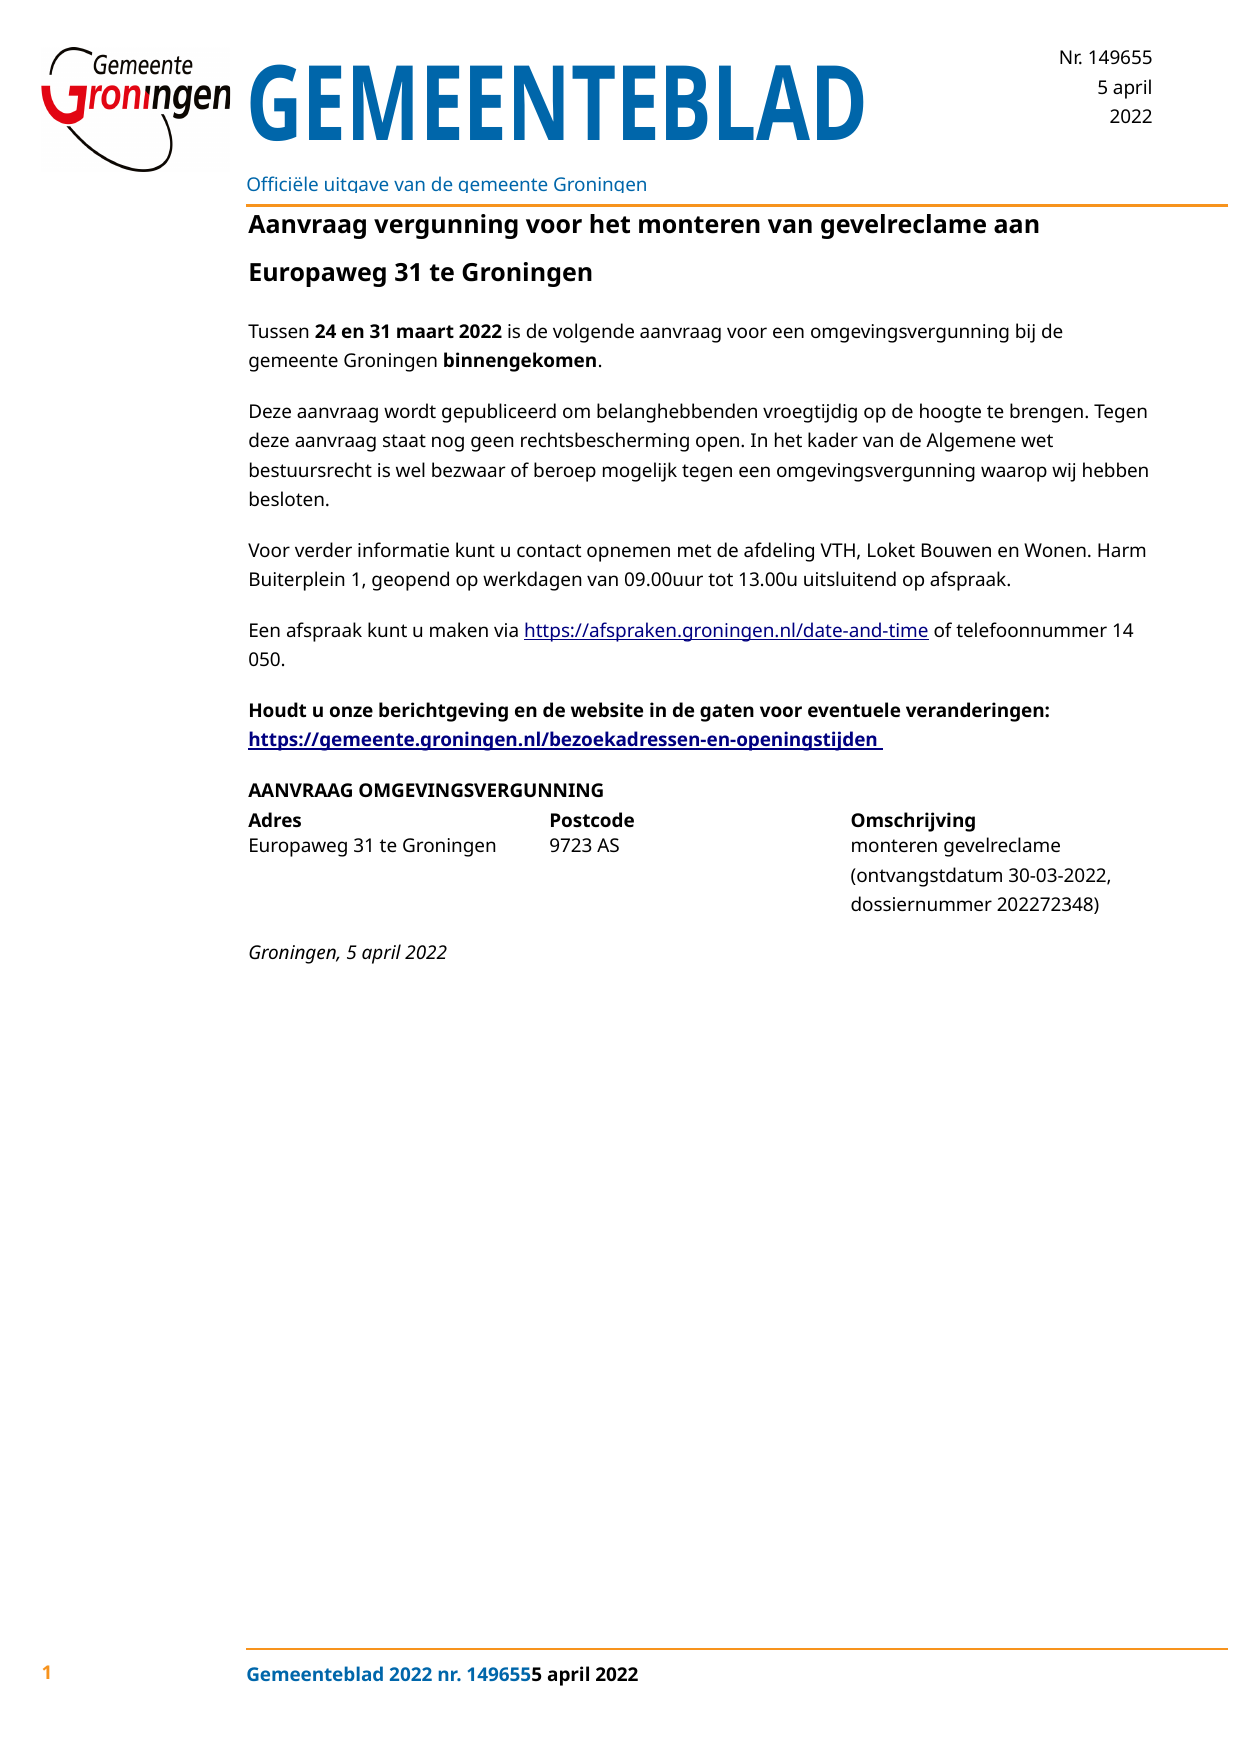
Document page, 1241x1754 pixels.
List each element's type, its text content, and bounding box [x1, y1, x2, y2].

text Een afspraak kunt u maken via https://afspraken.groningen.nl/date-and-time of telefoonnummer 14 050. [248, 617, 1152, 672]
text AANVRAAG OMGEVINGSVERGUNNING [248, 777, 1152, 803]
table_cell 9723 AS [549, 833, 850, 917]
text Aanvraag vergunning voor het monteren van gevelreclame aan Europaweg 31 te Groningen [248, 207, 1152, 288]
text Deze aanvraag wordt gepubliceerd om belanghebbenden vroegtijdig op de hoogte te brengen. Tegen deze aanvraag staat nog geen rechtsbescherming open. In het kader van de Algemene wet bestuursrecht is wel bezwaar of beroep mogelijk tegen een omgevingsvergunning waarop wij hebben besloten. [248, 398, 1152, 512]
text Groningen, 5 april 2022 [248, 939, 1152, 964]
table_header Omschrijving [850, 807, 1152, 832]
picture [41, 47, 231, 172]
text Tussen 24 en 31 maart 2022 is de volgende aanvraag voor een omgevingsvergunning bij de gemeente Groningen binnengekomen. [248, 318, 1152, 373]
table_cell monteren gevelreclame (ontvangstdatum 30-03-2022, dossiernummer 202272348) [850, 833, 1152, 917]
text Voor verder informatie kunt u contact opnemen met de afdeling VTH, Loket Bouwen en Wonen. Harm Buiterplein 1, geopend op werkdagen van 09.00uur tot 13.00u uitsluitend op afspraak. [248, 537, 1152, 592]
table_header Postcode [549, 807, 850, 832]
text Houdt u onze berichtgeving en de website in de gaten voor eventuele veranderingen: https://gemeente.groningen.nl/bezoekadressen-en-openingstijden [248, 697, 1152, 752]
table_header Adres [248, 807, 549, 832]
table_cell Europaweg 31 te Groningen [248, 833, 549, 917]
